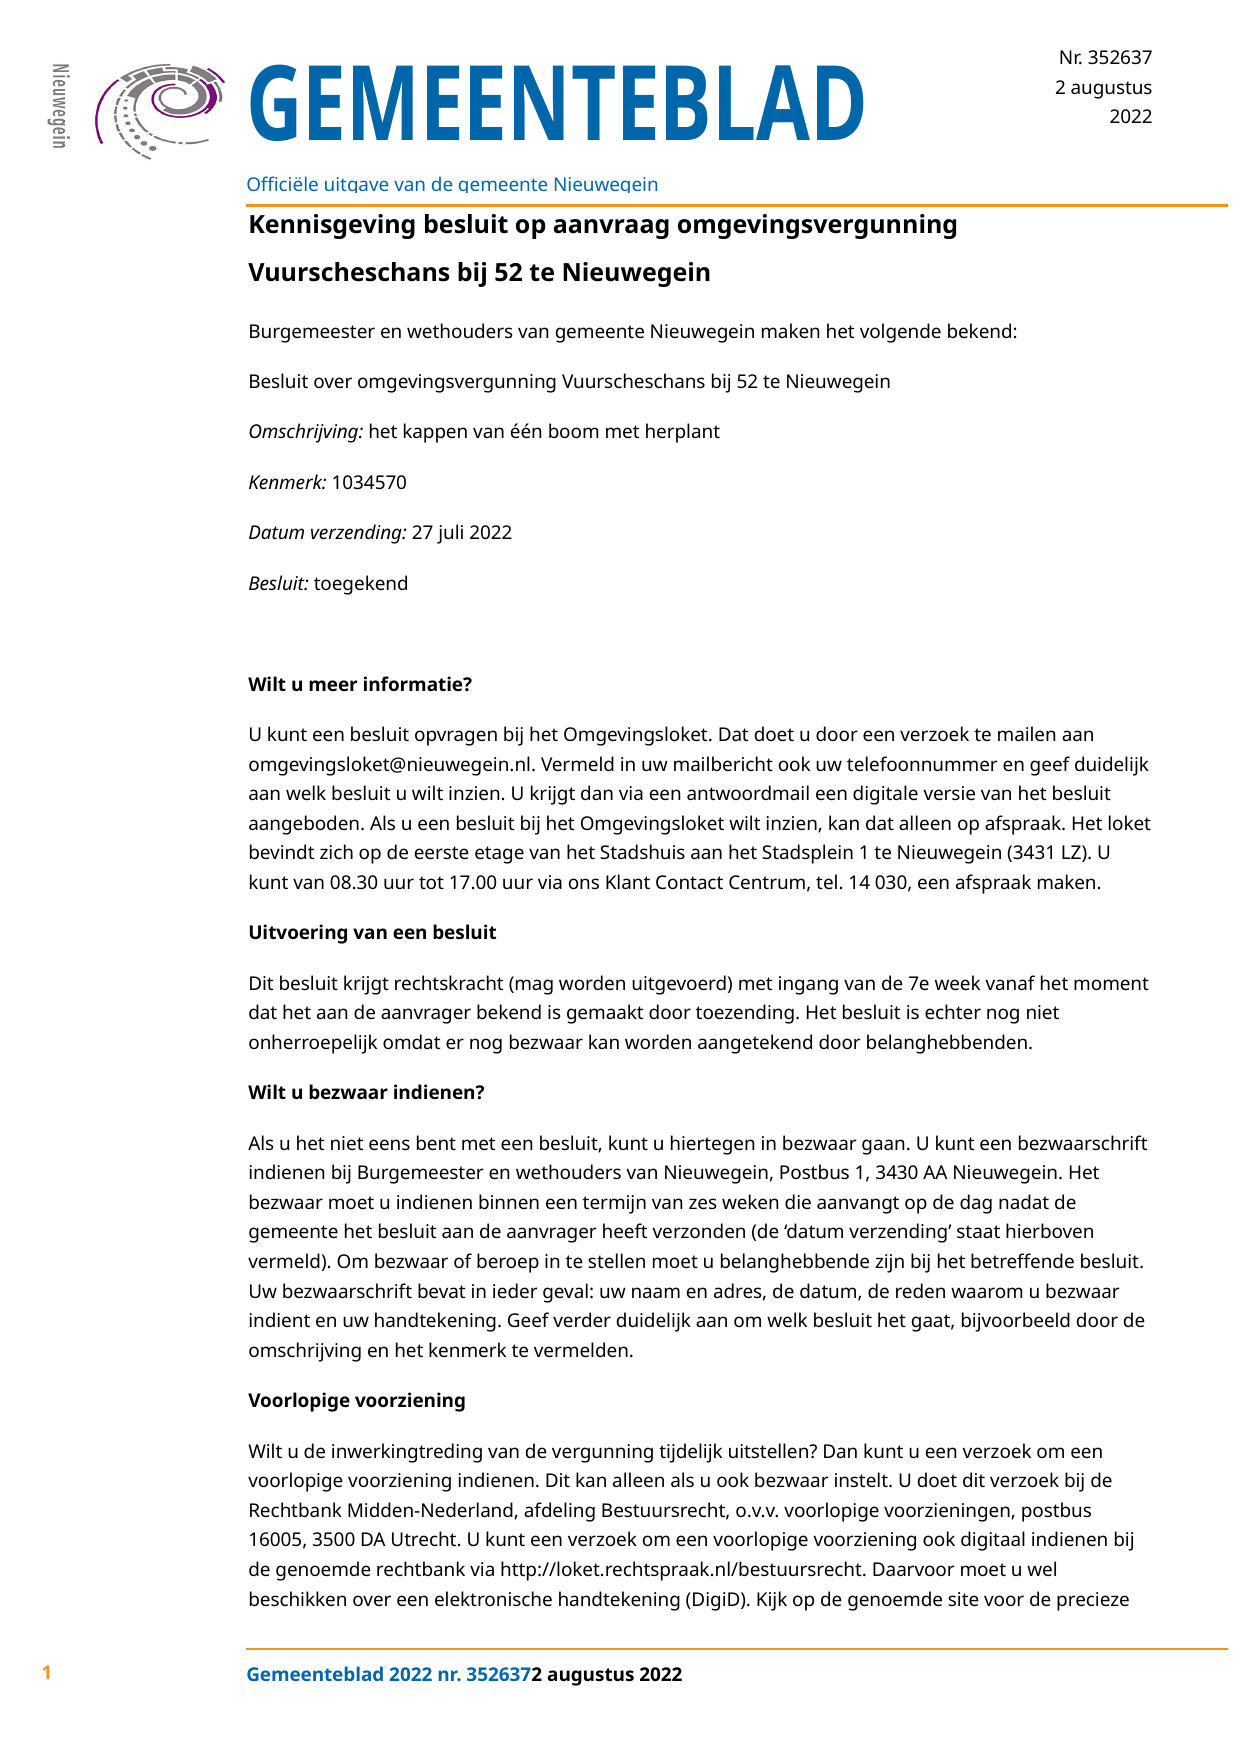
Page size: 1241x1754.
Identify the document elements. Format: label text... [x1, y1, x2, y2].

text Kenmerk: 1034570 [248, 469, 1152, 495]
text Burgemeester en wethouders van gemeente Nieuwegein maken het volgende bekend: [248, 318, 1152, 344]
text Besluit: toegekend [248, 570, 1152, 596]
text Wilt u de inwerkingtreding van de vergunning tijdelijk uitstellen? Dan kunt u een verzoek om een voorlopige voorziening indienen. Dit kan alleen als u ook bezwaar instelt. U doet dit verzoek bij de Rechtbank Midden-Nederland, afdeling Bestuursrecht, o.v.v. voorlopige voorzieningen, postbus 16005, 3500 DA Utrecht. U kunt een verzoek om een voorlopige voorziening ook digitaal indienen bij de genoemde rechtbank via http://loket.rechtspraak.nl/bestuursrecht. Daarvoor moet u wel beschikken over een elektronische handtekening (DigiD). Kijk op de genoemde site voor de precieze [248, 1438, 1152, 1612]
text Voorlopige voorziening [248, 1387, 1152, 1413]
text Wilt u bezwaar indienen? [248, 1079, 1152, 1105]
text Datum verzending: 27 juli 2022 [248, 519, 1152, 545]
text Wilt u meer informatie? [248, 671, 1152, 697]
text U kunt een besluit opvragen bij het Omgevingsloket. Dat doet u door een verzoek te mailen aan omgevingsloket@nieuwegein.nl. Vermeld in uw mailbericht ook uw telefoonnummer en geef duidelijk aan welk besluit u wilt inzien. U krijgt dan via een antwoordmail een digitale versie van het besluit aangeboden. Als u een besluit bij het Omgevingsloket wilt inzien, kan dat alleen op afspraak. Het loket bevindt zich op de eerste etage van het Stadshuis aan het Stadsplein 1 te Nieuwegein (3431 LZ). U kunt van 08.30 uur tot 17.00 uur via ons Klant Contact Centrum, tel. 14 030, een afspraak maken. [248, 721, 1152, 895]
text Omschrijving: het kappen van één boom met herplant [248, 419, 1152, 444]
text Als u het niet eens bent met een besluit, kunt u hiertegen in bezwaar gaan. U kunt een bezwaarschrift indienen bij Burgemeester en wethouders van Nieuwegein, Postbus 1, 3430 AA Nieuwegein. Het bezwaar moet u indienen binnen een termijn van zes weken die aanvangt op de dag nadat de gemeente het besluit aan de aanvrager heeft verzonden (de ‘datum verzending’ staat hierboven vermeld). Om bezwaar of beroep in te stellen moet u belanghebbende zijn bij het betreffende besluit. Uw bezwaarschrift bevat in ieder geval: uw naam en adres, de datum, de reden waarom u bezwaar indient en uw handtekening. Geef verder duidelijk aan om welk besluit het gaat, bijvoorbeeld door de omschrijving en het kenmerk te vermelden. [248, 1130, 1152, 1363]
text Kennisgeving besluit op aanvraag omgevingsvergunning Vuurscheschans bij 52 te Nieuwegein [248, 207, 1152, 288]
text Besluit over omgevingsvergunning Vuurscheschans bij 52 te Nieuwegein [248, 368, 1152, 394]
picture [41, 47, 231, 172]
text Dit besluit krijgt rechtskracht (mag worden uitgevoerd) met ingang van de 7e week vanaf het moment dat het aan de aanvrager bekend is gemaakt door toezending. Het besluit is echter nog niet onherroepelijk omdat er nog bezwaar kan worden aangetekend door belanghebbenden. [248, 970, 1152, 1055]
text Uitvoering van een besluit [248, 919, 1152, 945]
